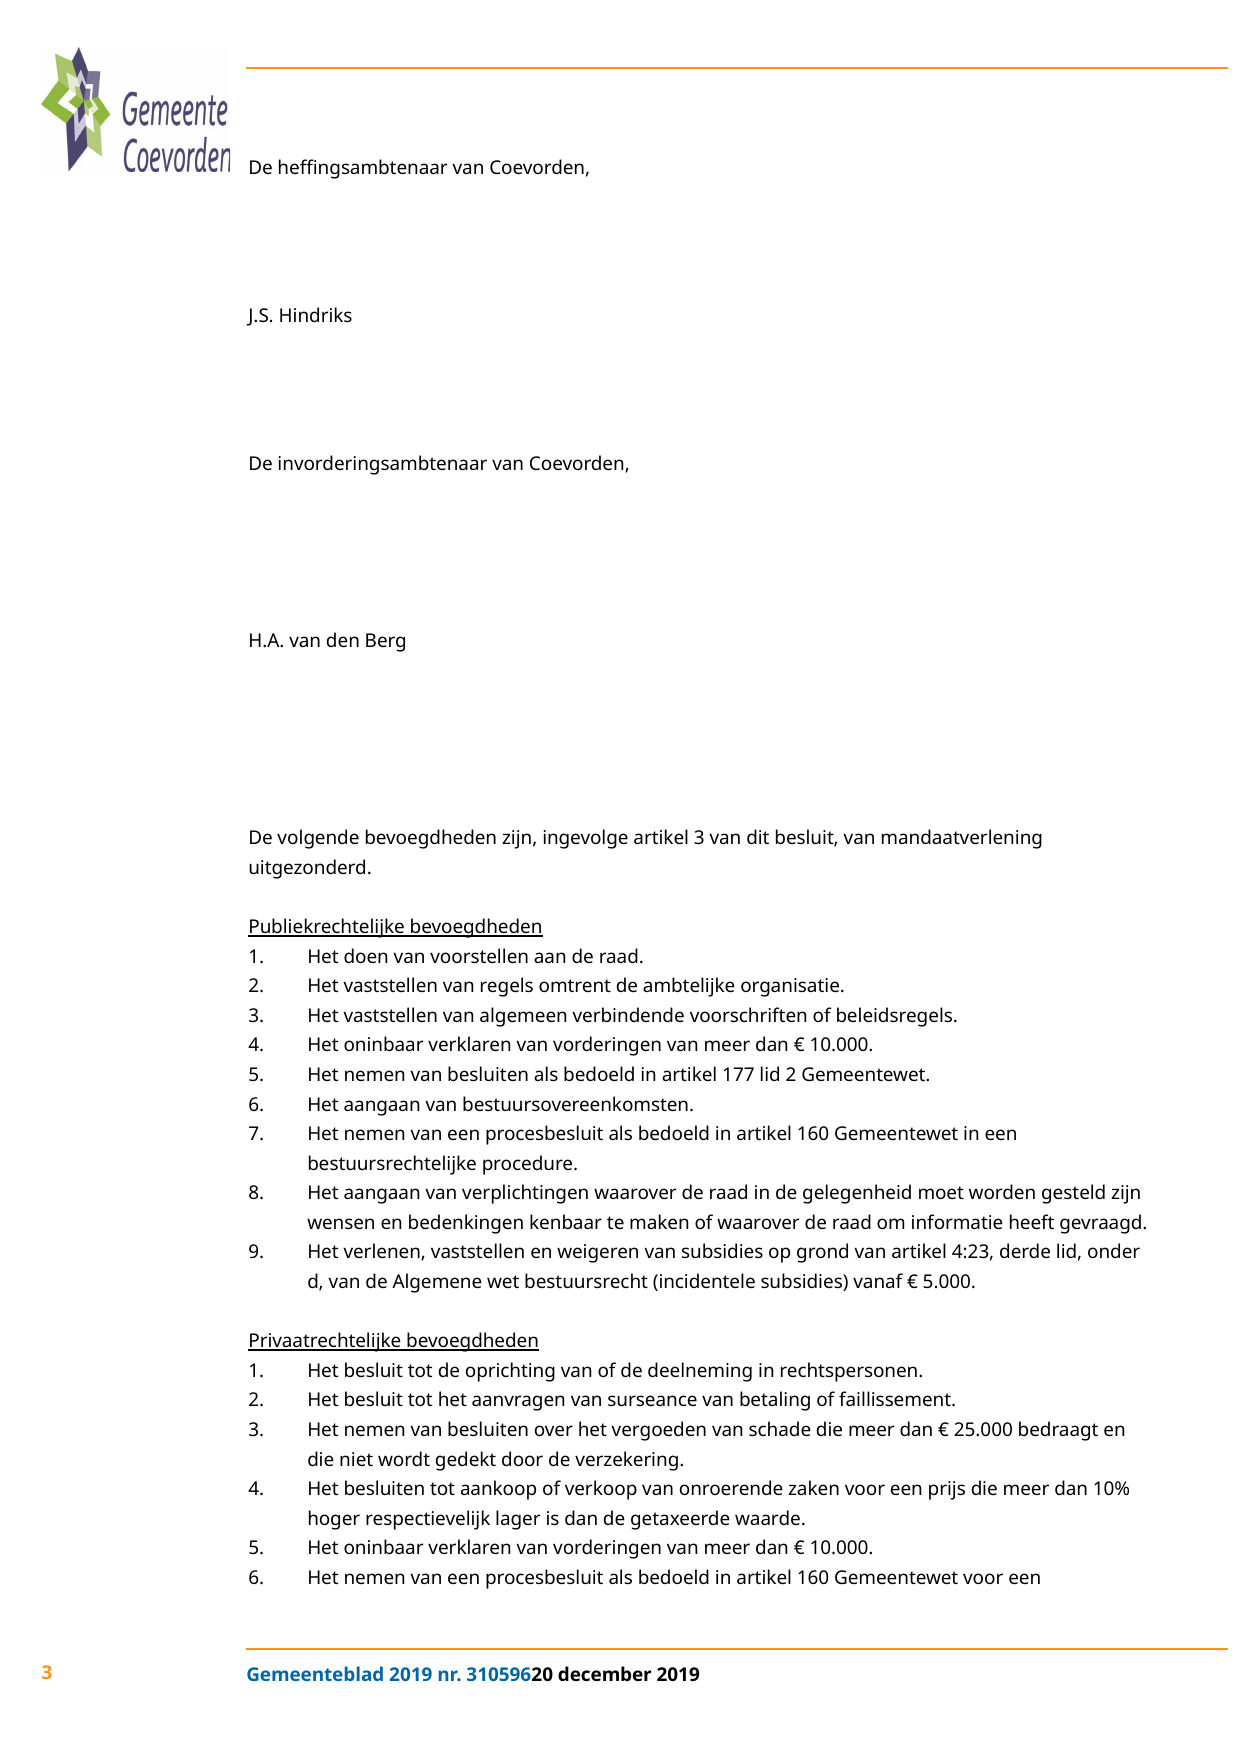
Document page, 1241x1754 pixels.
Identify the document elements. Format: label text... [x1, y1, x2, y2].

list Het aangaan van verplichtingen waarover de raad in de gelegenheid moet worden gesteld zijn wensen en bedenkingen kenbaar te maken of waarover de raad om informatie heeft gevraagd. [248, 1179, 1152, 1235]
list Het verlenen, vaststellen en weigeren van subsidies op grond van artikel 4:23, derde lid, onder d, van de Algemene wet bestuursrecht (incidentele subsidies) vanaf € 5.000. [248, 1239, 1152, 1294]
text Privaatrechtelijke bevoegdheden [248, 1327, 1152, 1353]
list Het doen van voorstellen aan de raad. [248, 943, 1152, 968]
text J.S. Hindriks [248, 302, 1152, 328]
text Publiekrechtelijke bevoegdheden [248, 913, 1152, 939]
text H.A. van den Berg [248, 627, 1152, 653]
list Het besluit tot de oprichting van of de deelneming in rechtspersonen. [248, 1357, 1152, 1383]
list Het besluiten tot aankoop of verkoop van onroerende zaken voor een prijs die meer dan 10% hoger respectievelijk lager is dan de getaxeerde waarde. [248, 1475, 1152, 1531]
list Het nemen van een procesbesluit als bedoeld in artikel 160 Gemeentewet in een bestuursrechtelijke procedure. [248, 1120, 1152, 1176]
list Het vaststellen van algemeen verbindende voorschriften of beleidsregels. [248, 1002, 1152, 1028]
text De volgende bevoegdheden zijn, ingevolge artikel 3 van dit besluit, van mandaatverlening uitgezonderd. [248, 824, 1152, 880]
text De invorderingsambtenaar van Coevorden, [248, 450, 1152, 476]
list Het nemen van besluiten als bedoeld in artikel 177 lid 2 Gemeentewet. [248, 1061, 1152, 1087]
list Het oninbaar verklaren van vorderingen van meer dan € 10.000. [248, 1032, 1152, 1057]
text De heffingsambtenaar van Coevorden, [248, 154, 1152, 180]
picture [41, 47, 231, 172]
list Het nemen van een procesbesluit als bedoeld in artikel 160 Gemeentewet voor een [248, 1564, 1152, 1590]
list Het oninbaar verklaren van vorderingen van meer dan € 10.000. [248, 1534, 1152, 1560]
list Het nemen van besluiten over het vergoeden van schade die meer dan € 25.000 bedraagt en die niet wordt gedekt door de verzekering. [248, 1416, 1152, 1471]
list Het vaststellen van regels omtrent de ambtelijke organisatie. [248, 972, 1152, 998]
list Het besluit tot het aanvragen van surseance van betaling of faillissement. [248, 1387, 1152, 1412]
list Het aangaan van bestuursovereenkomsten. [248, 1091, 1152, 1116]
